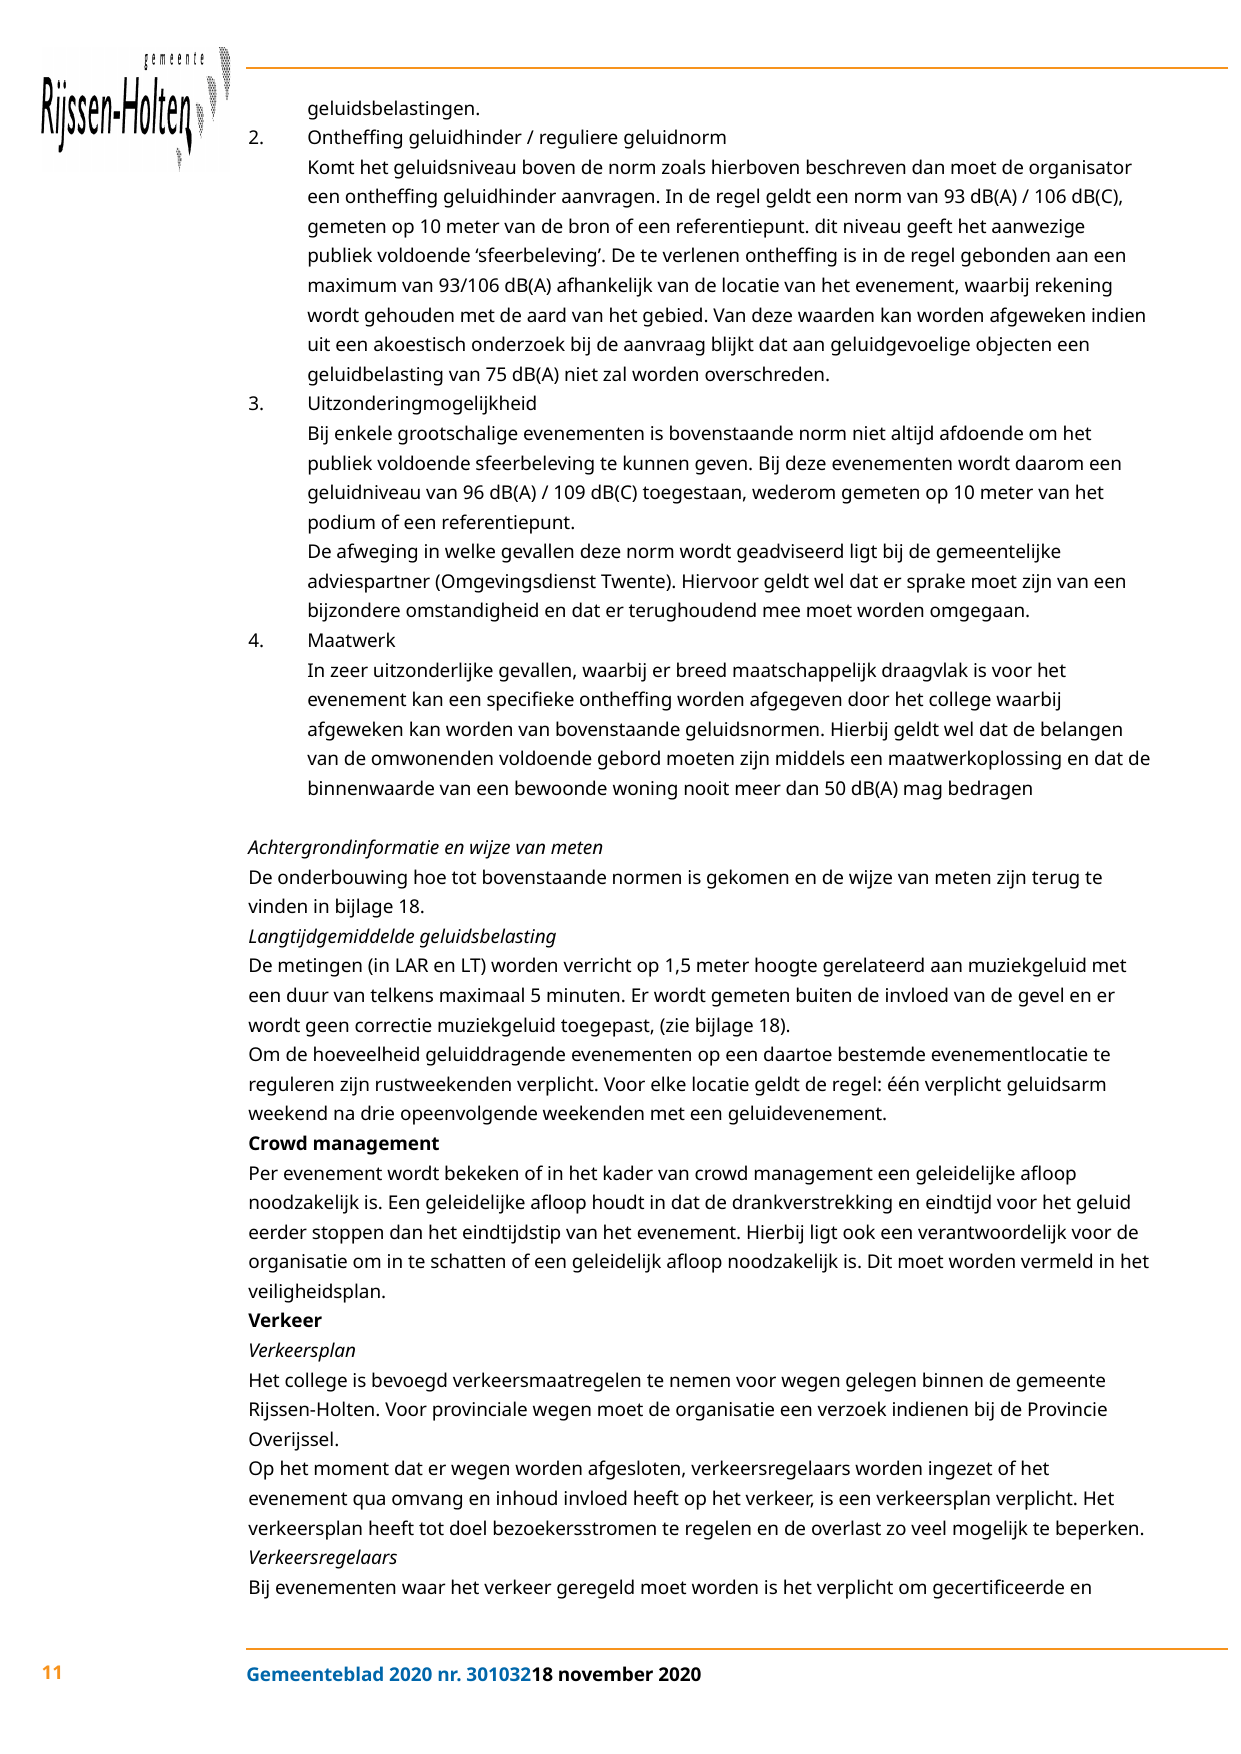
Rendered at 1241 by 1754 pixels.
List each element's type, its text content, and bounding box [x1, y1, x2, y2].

text Om de hoeveelheid geluiddragende evenementen op een daartoe bestemde evenementlocatie te reguleren zijn rustweekenden verplicht. Voor elke locatie geldt de regel: één verplicht geluidsarm weekend na drie opeenvolgende weekenden met een geluidevenement. [248, 1041, 1152, 1126]
text Verkeersplan [248, 1337, 1152, 1363]
list De afweging in welke gevallen deze norm wordt geadviseerd ligt bij de gemeentelijke adviespartner (Omgevingsdienst Twente). Hiervoor geldt wel dat er sprake moet zijn van een bijzondere omstandigheid en dat er terughoudend mee moet worden omgegaan. [248, 538, 1152, 623]
text Bij evenementen waar het verkeer geregeld moet worden is het verplicht om gecertificeerde en [248, 1574, 1152, 1600]
text Het college is bevoegd verkeersmaatregelen te nemen voor wegen gelegen binnen de gemeente Rijssen-Holten. Voor provinciale wegen moet de organisatie een verzoek indienen bij de Provincie Overijssel. [248, 1367, 1152, 1452]
list In zeer uitzonderlijke gevallen, waarbij er breed maatschappelijk draagvlak is voor het evenement kan een specifieke ontheffing worden afgegeven door het college waarbij afgeweken kan worden van bovenstaande geluidsnormen. Hierbij geldt wel dat de belangen van de omwonenden voldoende gebord moeten zijn middels een maatwerkoplossing en dat de binnenwaarde van een bewoonde woning nooit meer dan 50 dB(A) mag bedragen [248, 657, 1152, 801]
list geluidsbelastingen. [248, 95, 1152, 121]
list Komt het geluidsniveau boven de norm zoals hierboven beschreven dan moet de organisator een ontheffing geluidhinder aanvragen. In de regel geldt een norm van 93 dB(A) / 106 dB(C), gemeten op 10 meter van de bron of een referentiepunt. dit niveau geeft het aanwezige publiek voldoende ‘sfeerbeleving’. De te verlenen ontheffing is in de regel gebonden aan een maximum van 93/106 dB(A) afhankelijk van de locatie van het evenement, waarbij rekening wordt gehouden met de aard van het gebied. Van deze waarden kan worden afgeweken indien uit een akoestisch onderzoek bij de aanvraag blijkt dat aan geluidgevoelige objecten een geluidbelasting van 75 dB(A) niet zal worden overschreden. [248, 154, 1152, 387]
text Verkeersregelaars [248, 1544, 1152, 1570]
text Verkeer [248, 1308, 1152, 1333]
text De metingen (in LAR en LT) worden verricht op 1,5 meter hoogte gerelateerd aan muziekgeluid met een duur van telkens maximaal 5 minuten. Er wordt gemeten buiten de invloed van de gevel en er wordt geen correctie muziekgeluid toegepast, (zie bijlage 18). [248, 953, 1152, 1038]
text Langtijdgemiddelde geluidsbelasting [248, 923, 1152, 949]
list Bij enkele grootschalige evenementen is bovenstaande norm niet altijd afdoende om het publiek voldoende sfeerbeleving te kunnen geven. Bij deze evenementen wordt daarom een geluidniveau van 96 dB(A) / 109 dB(C) toegestaan, wederom gemeten op 10 meter van het podium of een referentiepunt. [248, 420, 1152, 535]
list Uitzonderingmogelijkheid [248, 391, 1152, 416]
text Per evenement wordt bekeken of in het kader van crowd management een geleidelijke afloop noodzakelijk is. Een geleidelijke afloop houdt in dat de drankverstrekking en eindtijd voor het geluid eerder stoppen dan het eindtijdstip van het evenement. Hierbij ligt ook een verantwoordelijk voor de organisatie om in te schatten of een geleidelijk afloop noodzakelijk is. Dit moet worden vermeld in het veiligheidsplan. [248, 1160, 1152, 1304]
text Achtergrondinformatie en wijze van meten [248, 834, 1152, 860]
text De onderbouwing hoe tot bovenstaande normen is gekomen en de wijze van meten zijn terug te vinden in bijlage 18. [248, 864, 1152, 919]
picture [41, 47, 231, 172]
text Op het moment dat er wegen worden afgesloten, verkeersregelaars worden ingezet of het evenement qua omvang en inhoud invloed heeft op het verkeer, is een verkeersplan verplicht. Het verkeersplan heeft tot doel bezoekersstromen te regelen en de overlast zo veel mogelijk te beperken. [248, 1456, 1152, 1541]
text Crowd management [248, 1130, 1152, 1156]
list Maatwerk [248, 627, 1152, 653]
list Ontheffing geluidhinder / reguliere geluidnorm [248, 124, 1152, 150]
